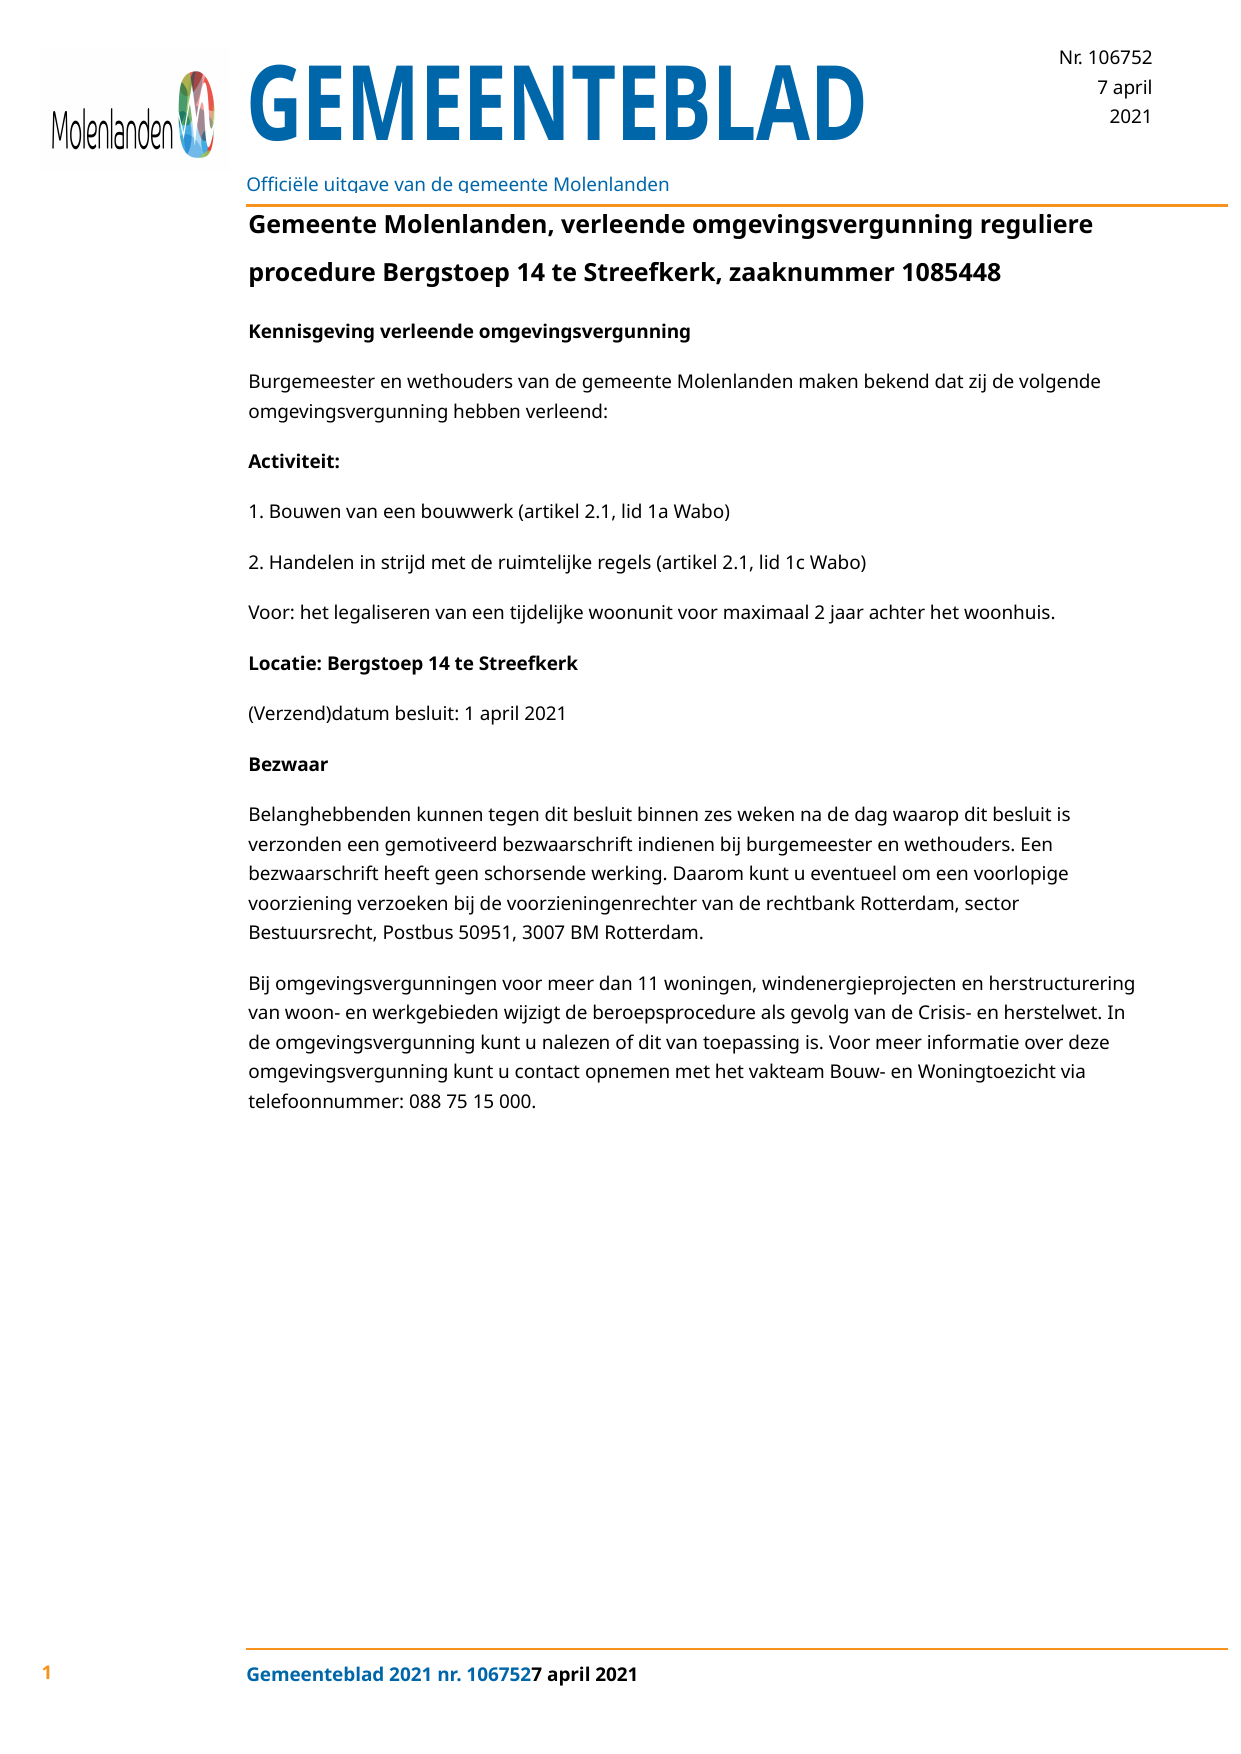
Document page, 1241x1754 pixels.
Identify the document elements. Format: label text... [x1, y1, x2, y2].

text Locatie: Bergstoep 14 te Streefkerk [248, 650, 1152, 676]
text (Verzend)datum besluit: 1 april 2021 [248, 700, 1152, 726]
text 2. Handelen in strijd met de ruimtelijke regels (artikel 2.1, lid 1c Wabo) [248, 549, 1152, 575]
text Voor: het legaliseren van een tijdelijke woonunit voor maximaal 2 jaar achter het woonhuis. [248, 599, 1152, 625]
text Gemeente Molenlanden, verleende omgevingsvergunning reguliere procedure Bergstoep 14 te Streefkerk, zaaknummer 1085448 [248, 207, 1152, 288]
text Kennisgeving verleende omgevingsvergunning [248, 318, 1152, 344]
text Activiteit: [248, 448, 1152, 474]
text Burgemeester en wethouders van de gemeente Molenlanden maken bekend dat zij de volgende omgevingsvergunning hebben verleend: [248, 368, 1152, 424]
text Belanghebbenden kunnen tegen dit besluit binnen zes weken na de dag waarop dit besluit is verzonden een gemotiveerd bezwaarschrift indienen bij burgemeester en wethouders. Een bezwaarschrift heeft geen schorsende werking. Daarom kunt u eventueel om een voorlopige voorziening verzoeken bij de voorzieningenrechter van de rechtbank Rotterdam, sector Bestuursrecht, Postbus 50951, 3007 BM Rotterdam. [248, 801, 1152, 945]
text 1. Bouwen van een bouwwerk (artikel 2.1, lid 1a Wabo) [248, 499, 1152, 524]
text Bij omgevingsvergunningen voor meer dan 11 woningen, windenergieprojecten en herstructurering van woon- en werkgebieden wijzigt de beroepsprocedure als gevolg van de Crisis- en herstelwet. In de omgevingsvergunning kunt u nalezen of dit van toepassing is. Voor meer informatie over deze omgevingsvergunning kunt u contact opnemen met het vakteam Bouw- en Woningtoezicht via telefoonnummer: 088 75 15 000. [248, 970, 1152, 1114]
text Bezwaar [248, 751, 1152, 777]
picture [41, 47, 231, 172]
